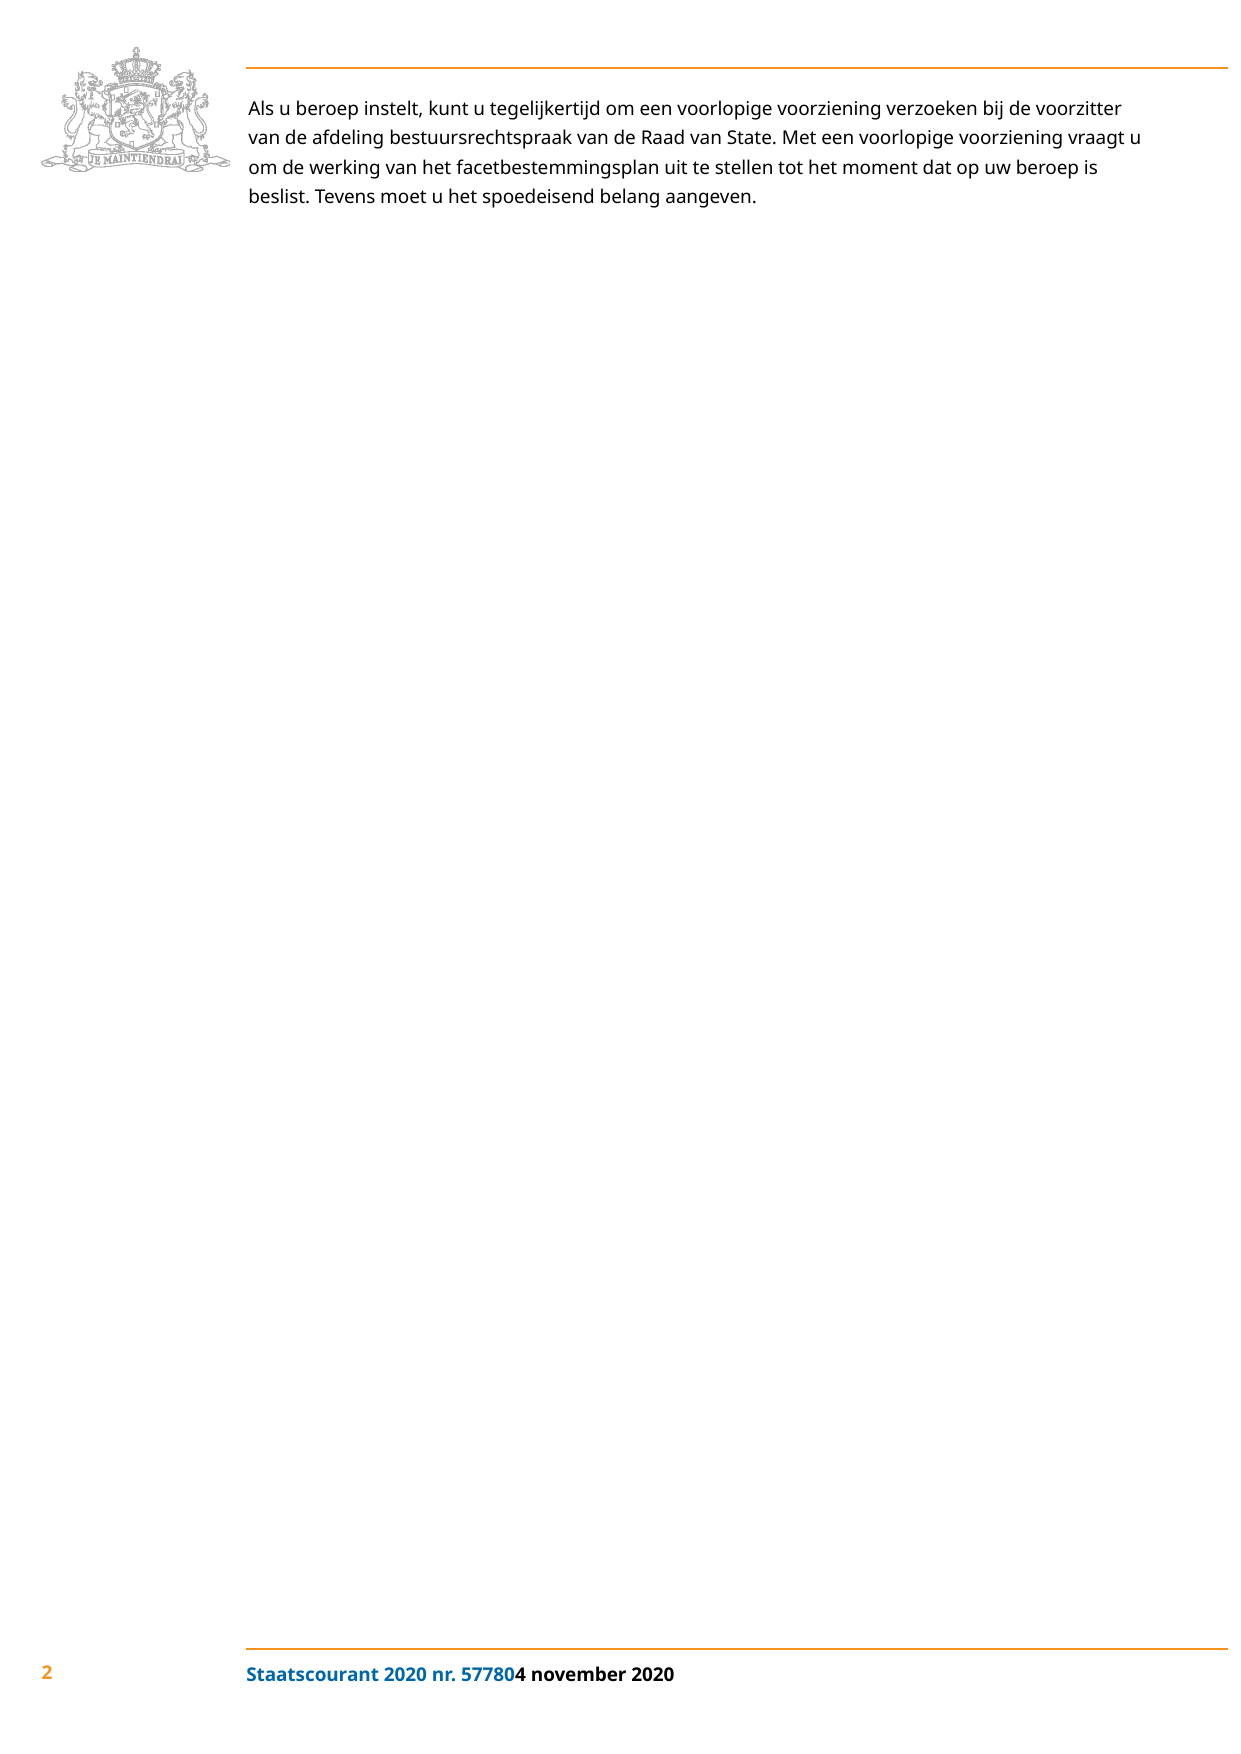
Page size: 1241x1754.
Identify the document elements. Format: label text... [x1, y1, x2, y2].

text Als u beroep instelt, kunt u tegelijkertijd om een voorlopige voorziening verzoeken bij de voorzitter van de afdeling bestuursrechtspraak van de Raad van State. Met een voorlopige voorziening vraagt u om de werking van het facetbestemmingsplan uit te stellen tot het moment dat op uw beroep is beslist. Tevens moet u het spoedeisend belang aangeven. [248, 95, 1152, 209]
picture [41, 47, 231, 172]
